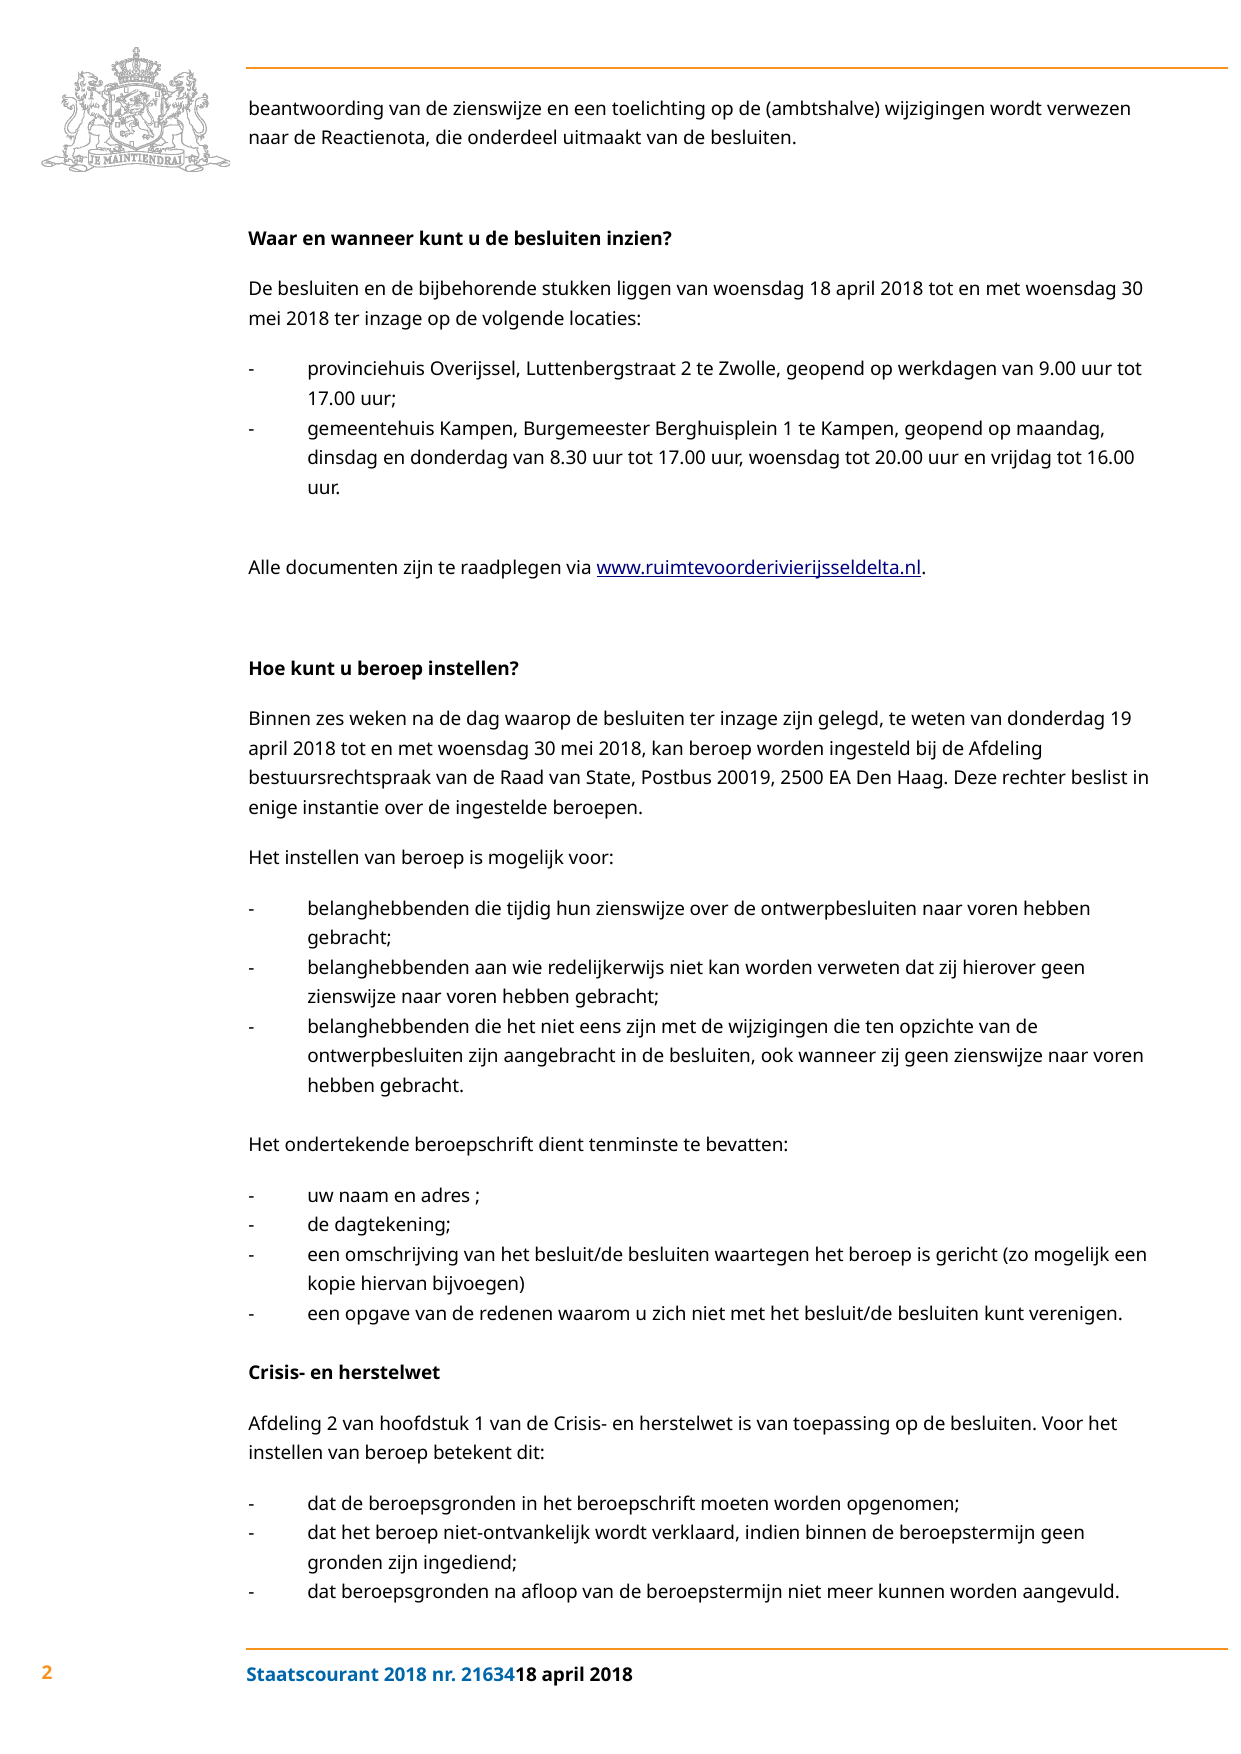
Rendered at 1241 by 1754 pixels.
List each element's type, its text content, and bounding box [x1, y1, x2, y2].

text Alle documenten zijn te raadplegen via www.ruimtevoorderivierijsseldelta.nl. [248, 554, 1152, 580]
text Het instellen van beroep is mogelijk voor: [248, 844, 1152, 870]
list dat de beroepsgronden in het beroepschrift moeten worden opgenomen; [248, 1490, 1152, 1516]
picture [41, 47, 231, 172]
list gemeentehuis Kampen, Burgemeester Berghuisplein 1 te Kampen, geopend op maandag, dinsdag en donderdag van 8.30 uur tot 17.00 uur, woensdag tot 20.00 uur en vrijdag tot 16.00 uur. [248, 415, 1152, 500]
text Crisis- en herstelwet [248, 1359, 1152, 1385]
list een omschrijving van het besluit/de besluiten waartegen het beroep is gericht (zo mogelijk een kopie hiervan bijvoegen) [248, 1241, 1152, 1296]
list dat beroepsgronden na afloop van de beroepstermijn niet meer kunnen worden aangevuld. [248, 1578, 1152, 1604]
list uw naam en adres ; [248, 1182, 1152, 1208]
text De besluiten en de bijbehorende stukken liggen van woensdag 18 april 2018 tot en met woensdag 30 mei 2018 ter inzage op de volgende locaties: [248, 276, 1152, 331]
text Waar en wanneer kunt u de besluiten inzien? [248, 225, 1152, 251]
list de dagtekening; [248, 1211, 1152, 1237]
list provinciehuis Overijssel, Luttenbergstraat 2 te Zwolle, geopend op werkdagen van 9.00 uur tot 17.00 uur; [248, 356, 1152, 411]
text Het ondertekende beroepschrift dient tenminste te bevatten: [248, 1131, 1152, 1157]
text Afdeling 2 van hoofdstuk 1 van de Crisis- en herstelwet is van toepassing op de besluiten. Voor het instellen van beroep betekent dit: [248, 1410, 1152, 1465]
list belanghebbenden die tijdig hun zienswijze over de ontwerpbesluiten naar voren hebben gebracht; [248, 895, 1152, 950]
list dat het beroep niet-ontvankelijk wordt verklaard, indien binnen de beroepstermijn geen gronden zijn ingediend; [248, 1519, 1152, 1575]
list belanghebbenden aan wie redelijkerwijs niet kan worden verweten dat zij hierover geen zienswijze naar voren hebben gebracht; [248, 954, 1152, 1009]
text Binnen zes weken na de dag waarop de besluiten ter inzage zijn gelegd, te weten van donderdag 19 april 2018 tot en met woensdag 30 mei 2018, kan beroep worden ingesteld bij de Afdeling bestuursrechtspraak van de Raad van State, Postbus 20019, 2500 EA Den Haag. Deze rechter beslist in enige instantie over de ingestelde beroepen. [248, 705, 1152, 820]
text Hoe kunt u beroep instellen? [248, 655, 1152, 681]
text beantwoording van de zienswijze en een toelichting op de (ambtshalve) wijzigingen wordt verwezen naar de Reactienota, die onderdeel uitmaakt van de besluiten. [248, 95, 1152, 150]
list belanghebbenden die het niet eens zijn met de wijzigingen die ten opzichte van de ontwerpbesluiten zijn aangebracht in de besluiten, ook wanneer zij geen zienswijze naar voren hebben gebracht. [248, 1013, 1152, 1098]
list een opgave van de redenen waarom u zich niet met het besluit/de besluiten kunt verenigen. [248, 1300, 1152, 1326]
